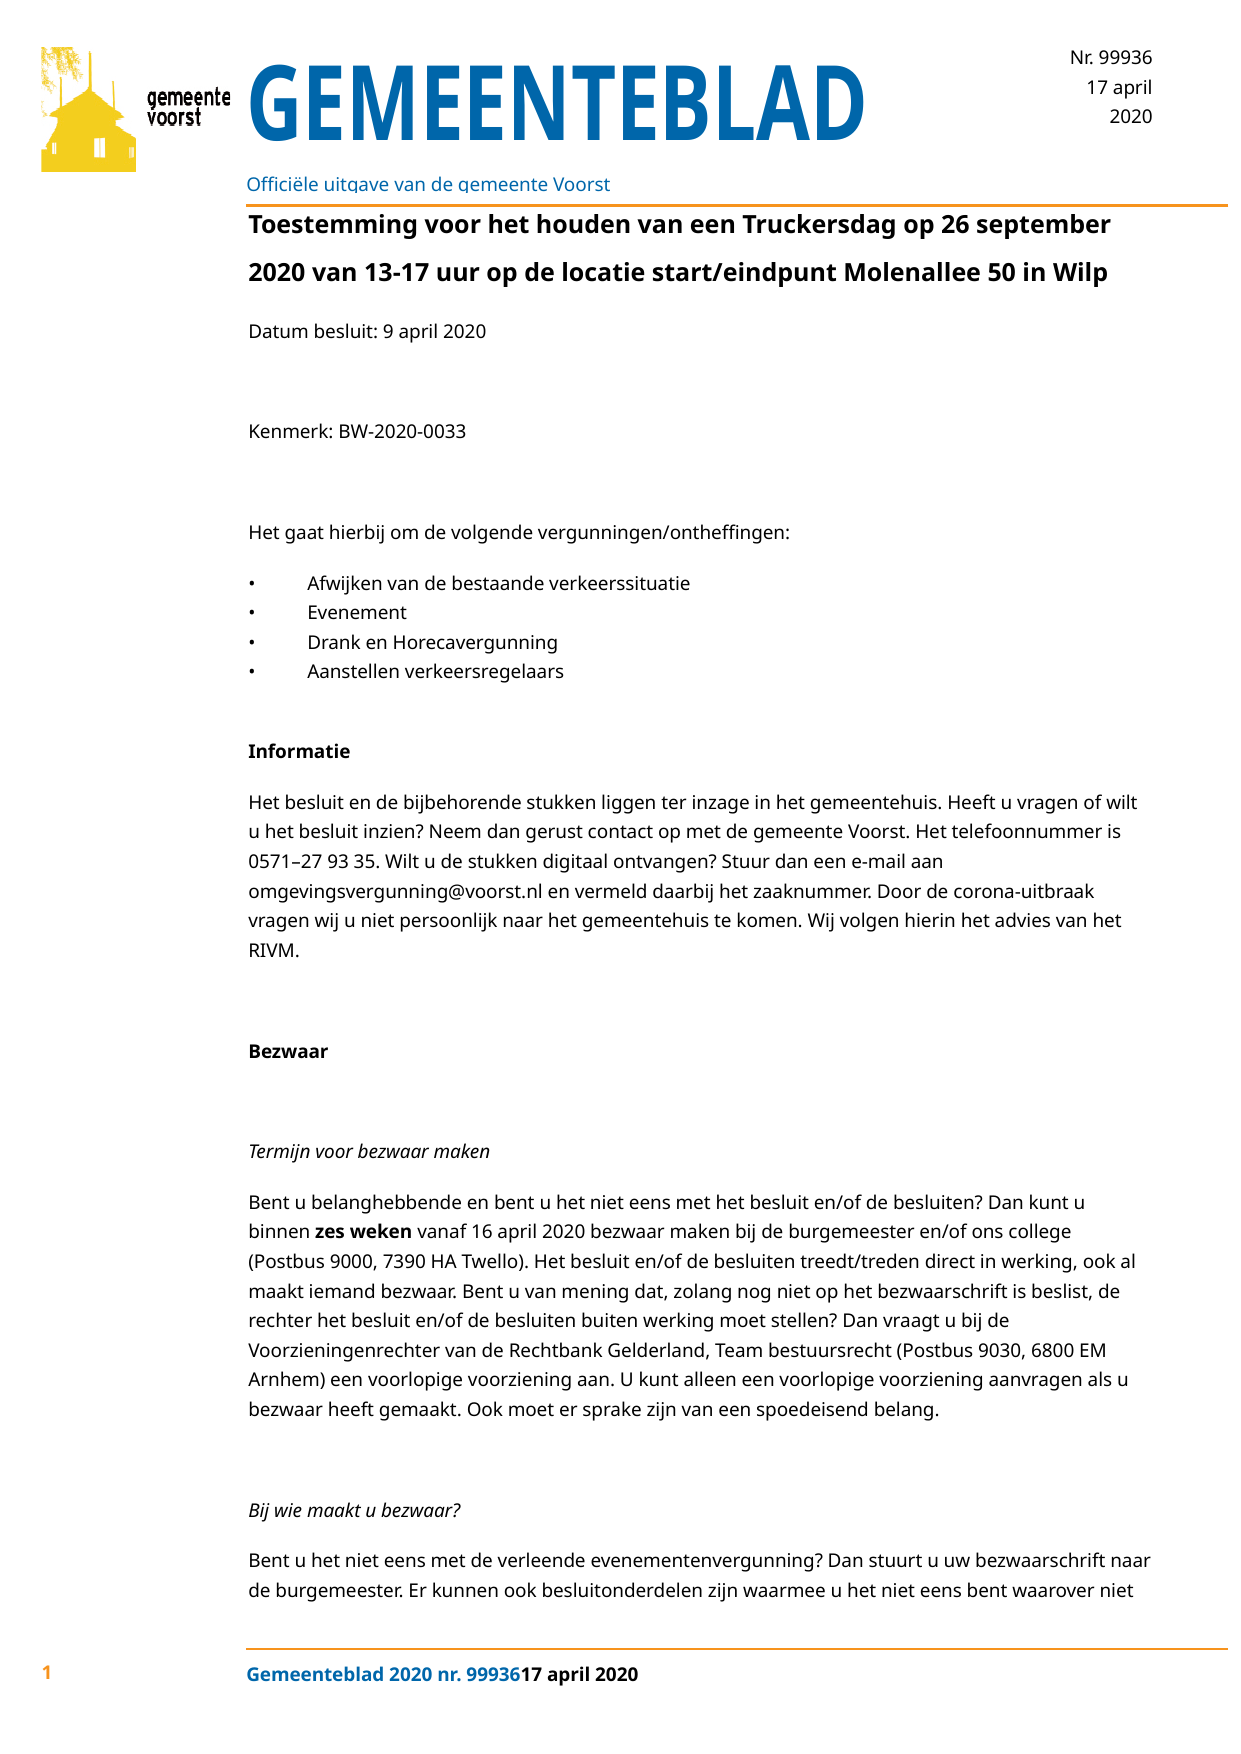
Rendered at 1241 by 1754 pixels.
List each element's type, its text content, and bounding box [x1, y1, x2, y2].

list Evenement [248, 599, 1152, 625]
text Informatie [248, 739, 1152, 764]
list Afwijken van de bestaande verkeerssituatie [248, 570, 1152, 596]
text Bent u belanghebbende en bent u het niet eens met het besluit en/of de besluiten? Dan kunt u binnen zes weken vanaf 16 april 2020 bezwaar maken bij de burgemeester en/of ons college (Postbus 9000, 7390 HA Twello). Het besluit en/of de besluiten treedt/treden direct in werking, ook al maakt iemand bezwaar. Bent u van mening dat, zolang nog niet op het bezwaarschrift is beslist, de rechter het besluit en/of de besluiten buiten werking moet stellen? Dan vraagt u bij de Voorzieningenrechter van de Rechtbank Gelderland, Team bestuursrecht (Postbus 9030, 6800 EM Arnhem) een voorlopige voorziening aan. U kunt alleen een voorlopige voorziening aanvragen als u bezwaar heeft gemaakt. Ook moet er sprake zijn van een spoedeisend belang. [248, 1189, 1152, 1422]
text Termijn voor bezwaar maken [248, 1139, 1152, 1164]
text Bent u het niet eens met de verleende evenementenvergunning? Dan stuurt u uw bezwaarschrift naar de burgemeester. Er kunnen ook besluitonderdelen zijn waarmee u het niet eens bent waarover niet [248, 1547, 1152, 1603]
list Drank en Horecavergunning [248, 629, 1152, 655]
list Aanstellen verkeersregelaars [248, 659, 1152, 684]
text Datum besluit: 9 april 2020 [248, 318, 1152, 344]
text Toestemming voor het houden van een Truckersdag op 26 september 2020 van 13-17 uur op de locatie start/eindpunt Molenallee 50 in Wilp [248, 207, 1152, 288]
text Het besluit en de bijbehorende stukken liggen ter inzage in het gemeentehuis. Heeft u vragen of wilt u het besluit inzien? Neem dan gerust contact op met de gemeente Voorst. Het telefoonnummer is 0571–27 93 35. Wilt u de stukken digitaal ontvangen? Stuur dan een e-mail aan omgevingsvergunning@voorst.nl en vermeld daarbij het zaaknummer. Door de corona-uitbraak vragen wij u niet persoonlijk naar het gemeentehuis te komen. Wij volgen hierin het advies van het RIVM. [248, 789, 1152, 963]
picture [41, 47, 231, 172]
text Bij wie maakt u bezwaar? [248, 1497, 1152, 1523]
text Het gaat hierbij om de volgende vergunningen/ontheffingen: [248, 519, 1152, 545]
text Kenmerk: BW-2020-0033 [248, 419, 1152, 444]
text Bezwaar [248, 1038, 1152, 1064]
